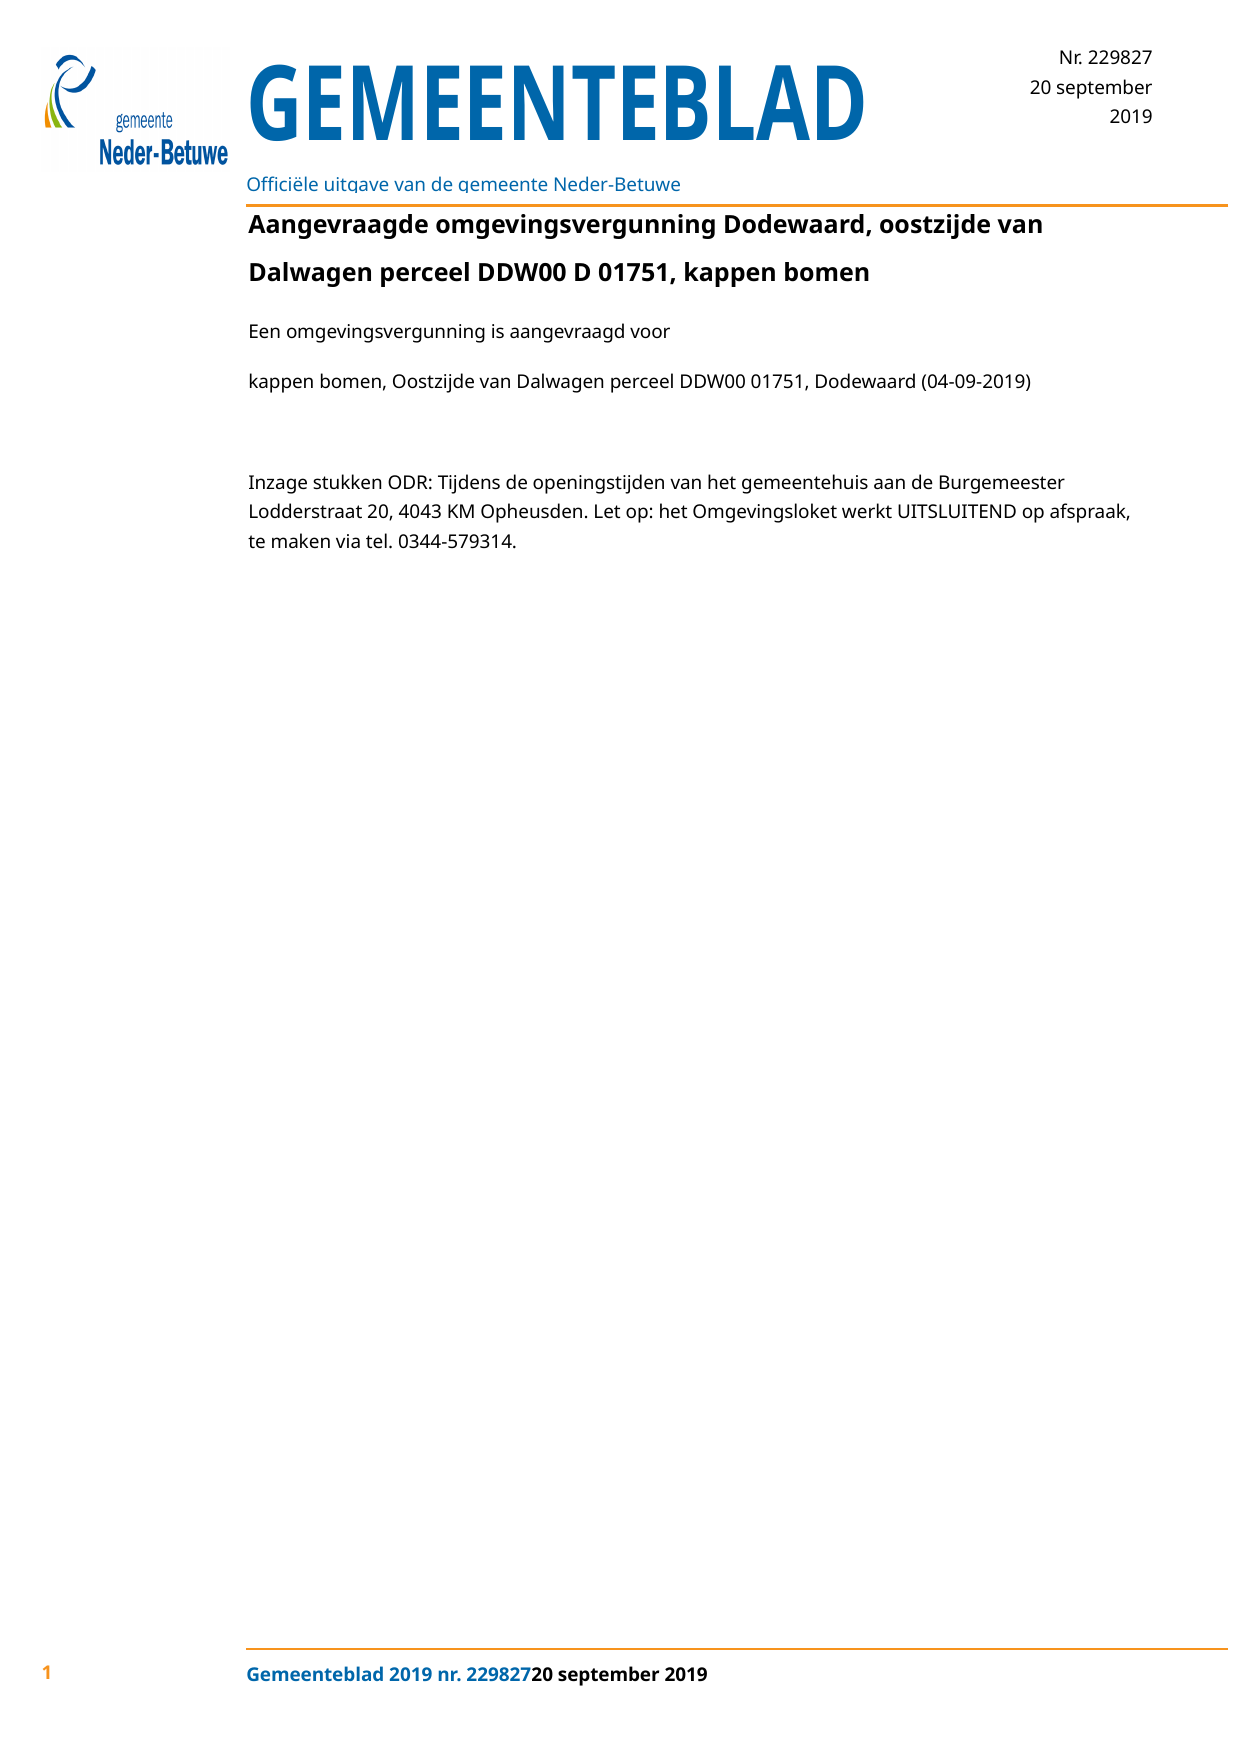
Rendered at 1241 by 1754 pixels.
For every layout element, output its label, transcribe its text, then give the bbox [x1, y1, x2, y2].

text Inzage stukken ODR: Tijdens de openingstijden van het gemeentehuis aan de Burgemeester Lodderstraat 20, 4043 KM Opheusden. Let op: het Omgevingsloket werkt UITSLUITEND op afspraak, te maken via tel. 0344-579314. [248, 469, 1152, 554]
picture [41, 47, 231, 172]
text Aangevraagde omgevingsvergunning Dodewaard, oostzijde van Dalwagen perceel DDW00 D 01751, kappen bomen [248, 207, 1152, 288]
text Een omgevingsvergunning is aangevraagd voor [248, 318, 1152, 344]
text kappen bomen, Oostzijde van Dalwagen perceel DDW00 01751, Dodewaard (04-09-2019) [248, 368, 1152, 394]
